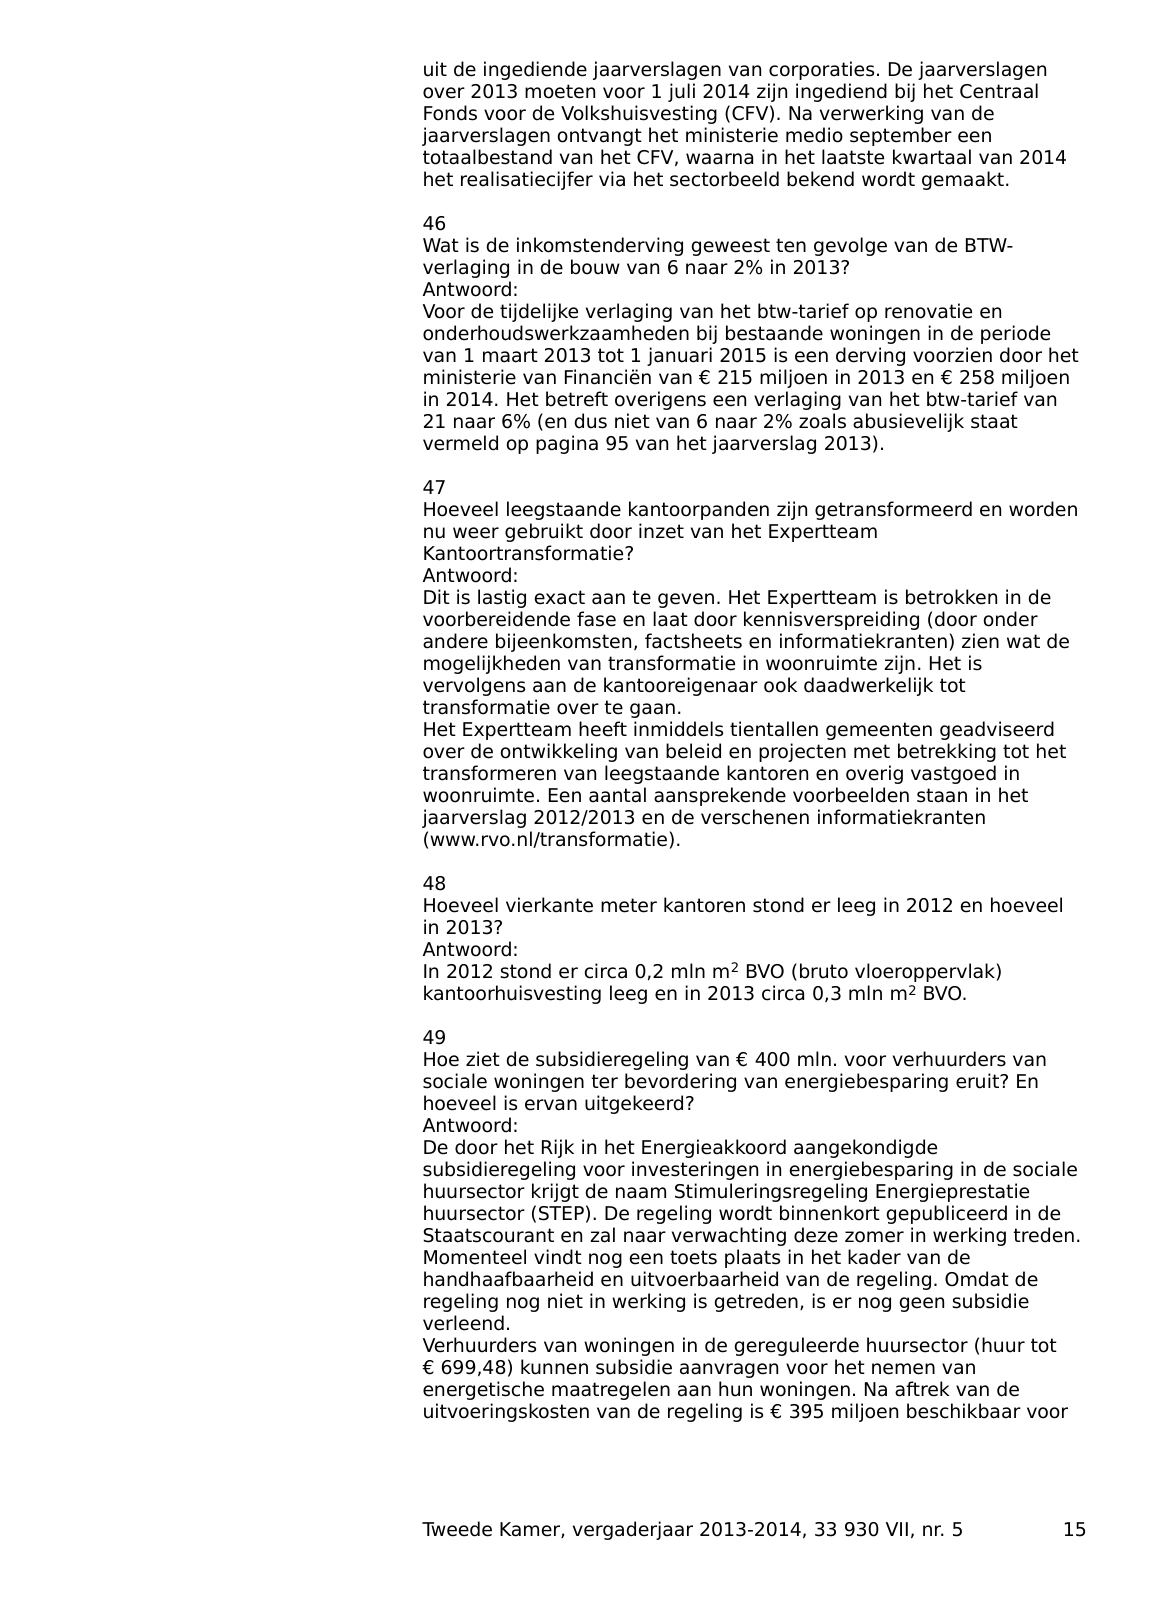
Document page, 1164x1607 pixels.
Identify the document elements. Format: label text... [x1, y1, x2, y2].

text 46 [422, 213, 1087, 235]
text In 2012 stond er circa 0,2 mln m2 BVO (bruto vloeroppervlak) kantoorhuisvesting leeg en in 2013 circa 0,3 mln m2 BVO. [422, 961, 1087, 1005]
text Hoeveel vierkante meter kantoren stond er leeg in 2012 en hoeveel in 2013? [422, 895, 1087, 939]
text uit de ingediende jaarverslagen van corporaties. De jaarverslagen over 2013 moeten voor 1 juli 2014 zijn ingediend bij het Centraal Fonds voor de Volkshuisvesting (CFV). Na verwerking van de jaarverslagen ontvangt het ministerie medio september een totaalbestand van het CFV, waarna in het laatste kwartaal van 2014 het realisatiecijfer via het sectorbeeld bekend wordt gemaakt. [422, 59, 1087, 191]
text Voor de tijdelijke verlaging van het btw-tarief op renovatie en onderhoudswerkzaamheden bij bestaande woningen in de periode van 1 maart 2013 tot 1 januari 2015 is een derving voorzien door het ministerie van Financiën van € 215 miljoen in 2013 en € 258 miljoen in 2014. Het betreft overigens een verlaging van het btw-tarief van 21 naar 6% (en dus niet van 6 naar 2% zoals abusievelijk staat vermeld op pagina 95 van het jaarverslag 2013). [422, 301, 1087, 455]
text Hoeveel leegstaande kantoorpanden zijn getransformeerd en worden nu weer gebruikt door inzet van het Expertteam Kantoortransformatie? [422, 499, 1087, 565]
text 47 [422, 477, 1087, 499]
text 48 [422, 873, 1087, 895]
text Hoe ziet de subsidieregeling van € 400 mln. voor verhuurders van sociale woningen ter bevordering van energiebesparing eruit? En hoeveel is ervan uitgekeerd? [422, 1049, 1087, 1115]
text Antwoord: [422, 565, 1087, 587]
text Antwoord: [422, 1115, 1087, 1137]
text Wat is de inkomstenderving geweest ten gevolge van de BTW-verlaging in de bouw van 6 naar 2% in 2013? [422, 235, 1087, 279]
text Het Expertteam heeft inmiddels tientallen gemeenten geadviseerd over de ontwikkeling van beleid en projecten met betrekking tot het transformeren van leegstaande kantoren en overig vastgoed in woonruimte. Een aantal aansprekende voorbeelden staan in het jaarverslag 2012/2013 en de verschenen informatiekranten (www.rvo.nl/transformatie). [422, 719, 1087, 851]
text Verhuurders van woningen in de gereguleerde huursector (huur tot € 699,48) kunnen subsidie aanvragen voor het nemen van energetische maatregelen aan hun woningen. Na aftrek van de uitvoeringskosten van de regeling is € 395 miljoen beschikbaar voor [422, 1335, 1087, 1423]
text 49 [422, 1027, 1087, 1049]
text Antwoord: [422, 939, 1087, 961]
text Antwoord: [422, 279, 1087, 301]
text Dit is lastig exact aan te geven. Het Expertteam is betrokken in de voorbereidende fase en laat door kennisverspreiding (door onder andere bijeenkomsten, factsheets en informatiekranten) zien wat de mogelijkheden van transformatie in woonruimte zijn. Het is vervolgens aan de kantooreigenaar ook daadwerkelijk tot transformatie over te gaan. [422, 587, 1087, 719]
text De door het Rijk in het Energieakkoord aangekondigde subsidieregeling voor investeringen in energiebesparing in de sociale huursector krijgt de naam Stimuleringsregeling Energieprestatie huursector (STEP). De regeling wordt binnenkort gepubliceerd in de Staatscourant en zal naar verwachting deze zomer in werking treden. Momenteel vindt nog een toets plaats in het kader van de handhaafbaarheid en uitvoerbaarheid van de regeling. Omdat de regeling nog niet in werking is getreden, is er nog geen subsidie verleend. [422, 1137, 1087, 1335]
